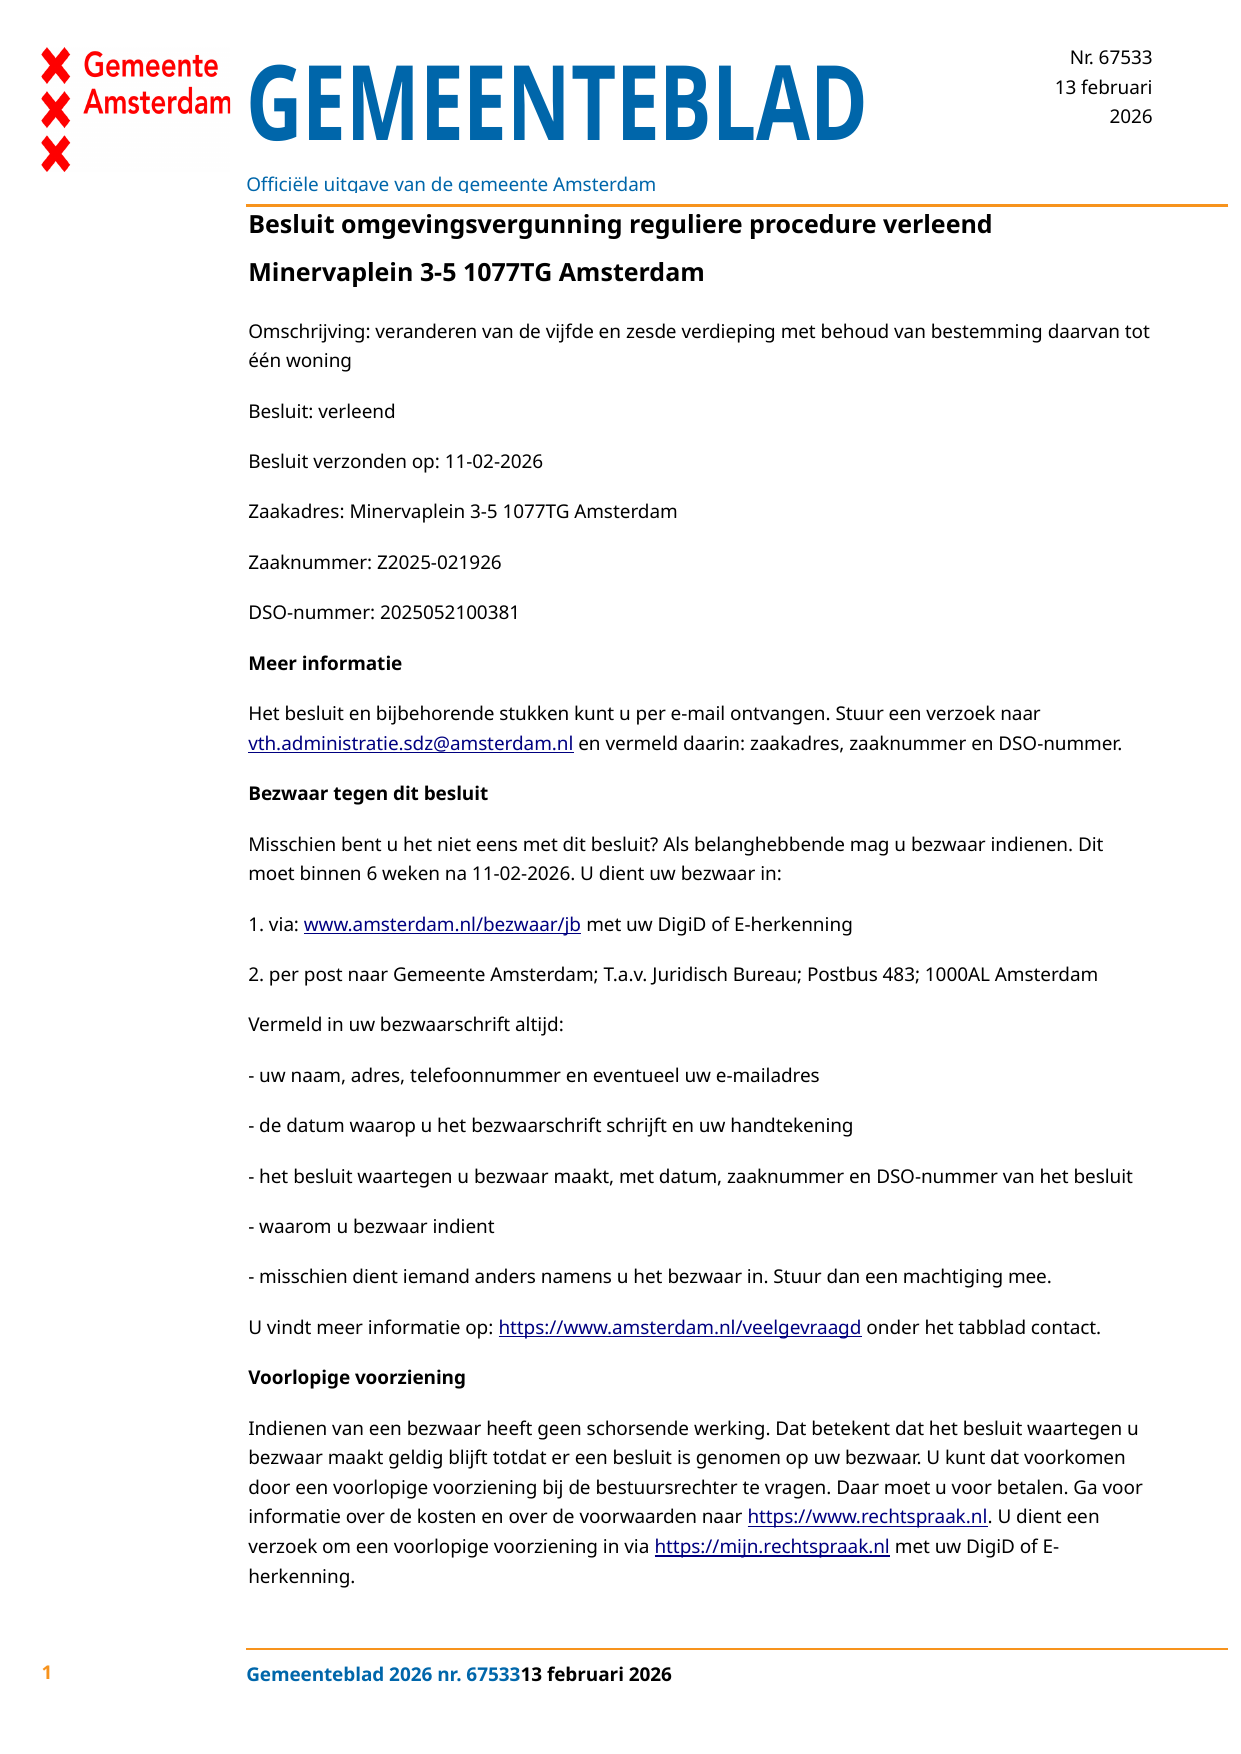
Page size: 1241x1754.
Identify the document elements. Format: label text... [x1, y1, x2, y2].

text - uw naam, adres, telefoonnummer en eventueel uw e-mailadres [248, 1062, 1152, 1088]
text Indienen van een bezwaar heeft geen schorsende werking. Dat betekent dat het besluit waartegen u bezwaar maakt geldig blijft totdat er een besluit is genomen op uw bezwaar. U kunt dat voorkomen door een voorlopige voorziening bij de bestuursrechter te vragen. Daar moet u voor betalen. Ga voor informatie over de kosten en over de voorwaarden naar https://www.rechtspraak.nl. U dient een verzoek om een voorlopige voorziening in via https://mijn.rechtspraak.nl met uw DigiD of E-herkenning. [248, 1415, 1152, 1589]
text 1. via: www.amsterdam.nl/bezwaar/jb met uw DigiD of E-herkenning [248, 911, 1152, 937]
text Het besluit en bijbehorende stukken kunt u per e-mail ontvangen. Stuur een verzoek naar vth.administratie.sdz@amsterdam.nl en vermeld daarin: zaakadres, zaaknummer en DSO-nummer. [248, 700, 1152, 756]
text Zaaknummer: Z2025-021926 [248, 549, 1152, 575]
text - misschien dient iemand anders namens u het bezwaar in. Stuur dan een machtiging mee. [248, 1264, 1152, 1289]
text Bezwaar tegen dit besluit [248, 780, 1152, 806]
text DSO-nummer: 2025052100381 [248, 599, 1152, 625]
text Besluit: verleend [248, 398, 1152, 424]
text Besluit omgevingsvergunning reguliere procedure verleend Minervaplein 3-5 1077TG Amsterdam [248, 207, 1152, 288]
text Meer informatie [248, 650, 1152, 676]
picture [41, 47, 231, 172]
text - waarom u bezwaar indient [248, 1213, 1152, 1239]
text Misschien bent u het niet eens met dit besluit? Als belanghebbende mag u bezwaar indienen. Dit moet binnen 6 weken na 11-02-2026. U dient uw bezwaar in: [248, 831, 1152, 886]
text - de datum waarop u het bezwaarschrift schrijft en uw handtekening [248, 1112, 1152, 1138]
text Voorlopige voorziening [248, 1364, 1152, 1390]
text U vindt meer informatie op: https://www.amsterdam.nl/veelgevraagd onder het tabblad contact. [248, 1314, 1152, 1340]
text Omschrijving: veranderen van de vijfde en zesde verdieping met behoud van bestemming daarvan tot één woning [248, 318, 1152, 373]
text Besluit verzonden op: 11-02-2026 [248, 448, 1152, 474]
text 2. per post naar Gemeente Amsterdam; T.a.v. Juridisch Bureau; Postbus 483; 1000AL Amsterdam [248, 961, 1152, 987]
text Vermeld in uw bezwaarschrift altijd: [248, 1012, 1152, 1037]
text - het besluit waartegen u bezwaar maakt, met datum, zaaknummer en DSO-nummer van het besluit [248, 1163, 1152, 1189]
text Zaakadres: Minervaplein 3-5 1077TG Amsterdam [248, 499, 1152, 524]
